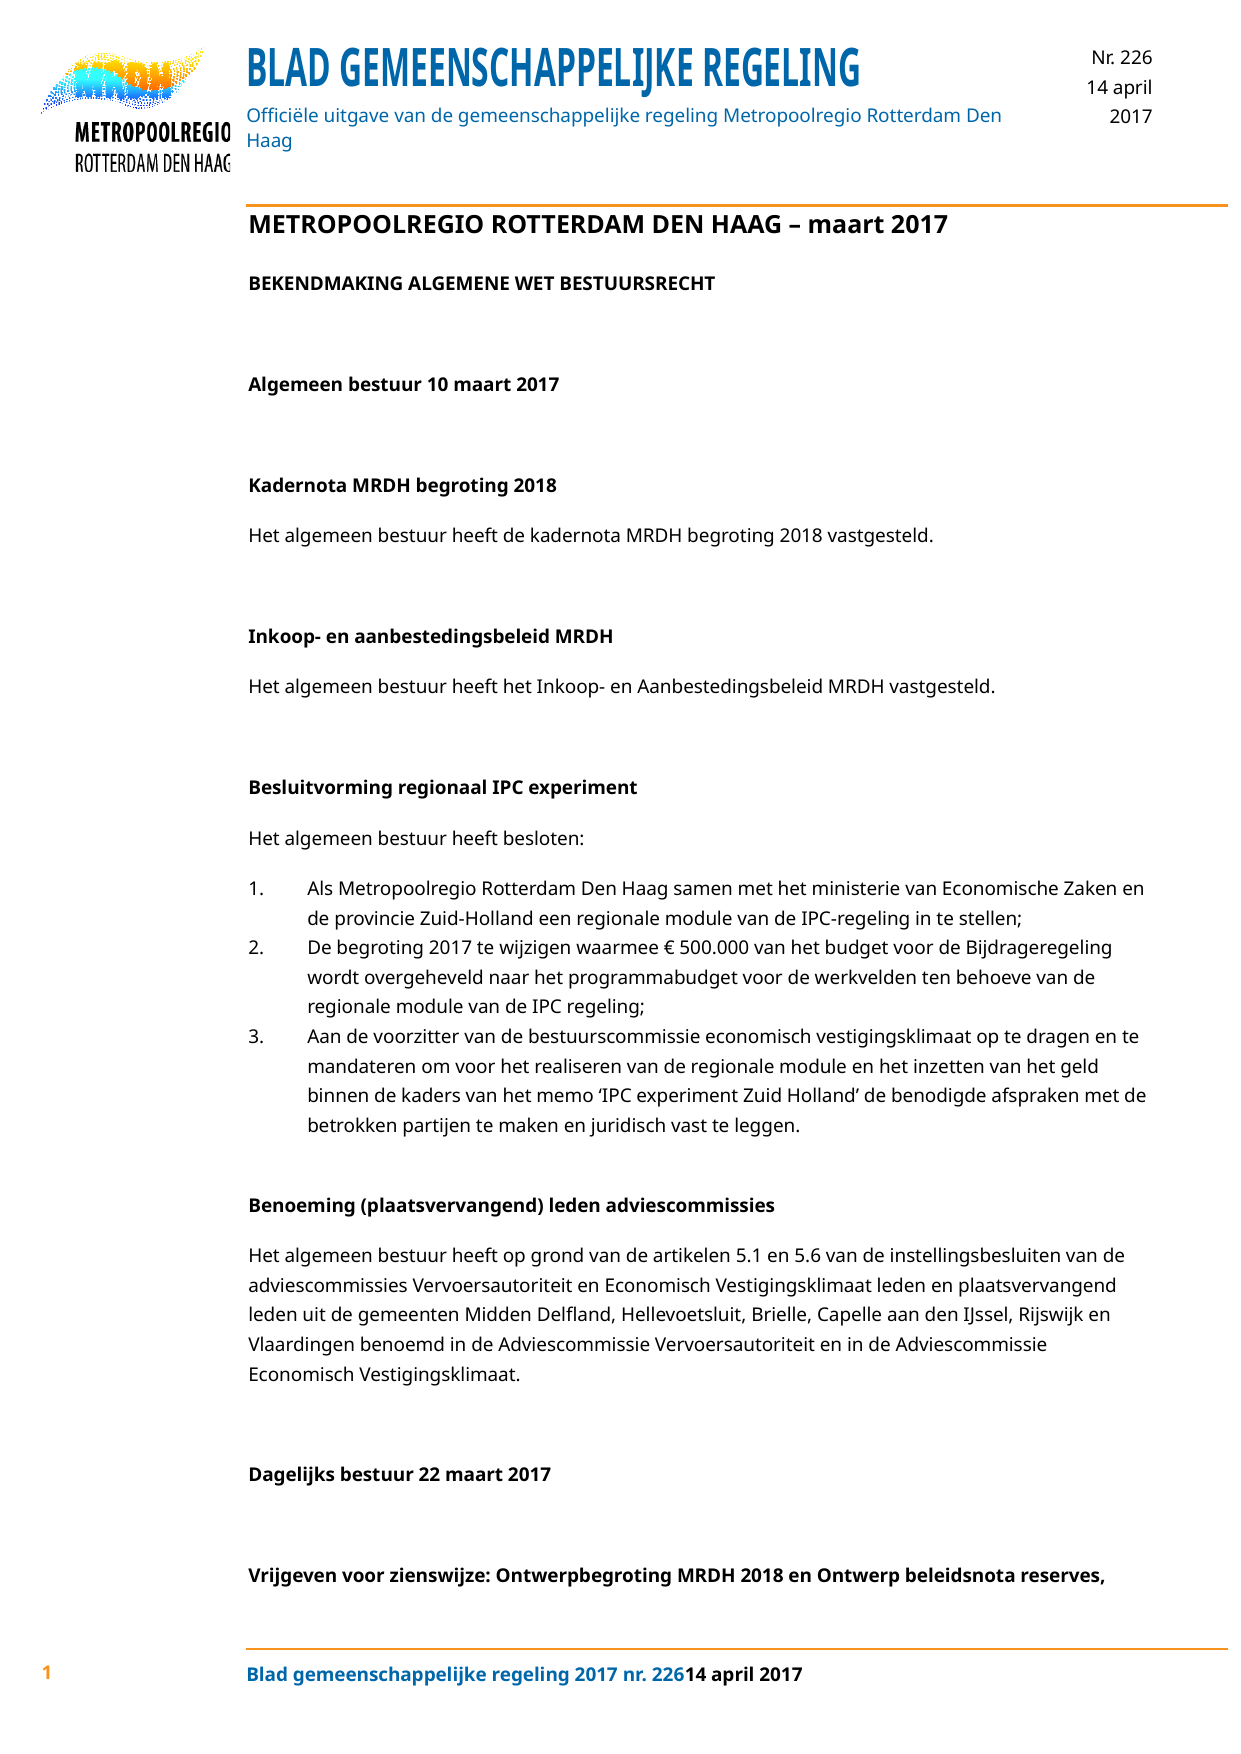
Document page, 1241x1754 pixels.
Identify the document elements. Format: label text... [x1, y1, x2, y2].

text Kadernota MRDH begroting 2018 [248, 472, 1152, 498]
text Het algemeen bestuur heeft op grond van de artikelen 5.1 en 5.6 van de instellingsbesluiten van de adviescommissies Vervoersautoriteit en Economisch Vestigingsklimaat leden en plaatsvervangend leden uit de gemeenten Midden Delfland, Hellevoetsluit, Brielle, Capelle aan den IJssel, Rijswijk en Vlaardingen benoemd in de Adviescommissie Vervoersautoriteit en in de Adviescommissie Economisch Vestigingsklimaat. [248, 1242, 1152, 1386]
text Het algemeen bestuur heeft het Inkoop- en Aanbestedingsbeleid MRDH vastgesteld. [248, 674, 1152, 699]
text Het algemeen bestuur heeft besloten: [248, 825, 1152, 851]
picture [41, 47, 231, 172]
text Dagelijks bestuur 22 maart 2017 [248, 1462, 1152, 1487]
text Vrijgeven voor zienswijze: Ontwerpbegroting MRDH 2018 en Ontwerp beleidsnota reserves, [248, 1562, 1152, 1588]
text Het algemeen bestuur heeft de kadernota MRDH begroting 2018 vastgesteld. [248, 522, 1152, 548]
text BEKENDMAKING ALGEMENE WET BESTUURSRECHT [248, 270, 1152, 296]
list De begroting 2017 te wijzigen waarmee € 500.000 van het budget voor de Bijdrageregeling wordt overgeheveld naar het programmabudget voor de werkvelden ten behoeve van de regionale module van de IPC regeling; [248, 934, 1152, 1019]
text METROPOOLREGIO ROTTERDAM DEN HAAG – maart 2017 [248, 207, 1152, 241]
text Besluitvorming regionaal IPC experiment [248, 774, 1152, 800]
text Benoeming (plaatsvervangend) leden adviescommissies [248, 1192, 1152, 1218]
list Aan de voorzitter van de bestuurscommissie economisch vestigingsklimaat op te dragen en te mandateren om voor het realiseren van de regionale module en het inzetten van het geld binnen de kaders van het memo ‘IPC experiment Zuid Holland’ de benodigde afspraken met de betrokken partijen te maken en juridisch vast te leggen. [248, 1023, 1152, 1138]
list Als Metropoolregio Rotterdam Den Haag samen met het ministerie van Economische Zaken en de provincie Zuid-Holland een regionale module van de IPC-regeling in te stellen; [248, 875, 1152, 931]
text Algemeen bestuur 10 maart 2017 [248, 371, 1152, 397]
text Inkoop- en aanbestedingsbeleid MRDH [248, 623, 1152, 649]
